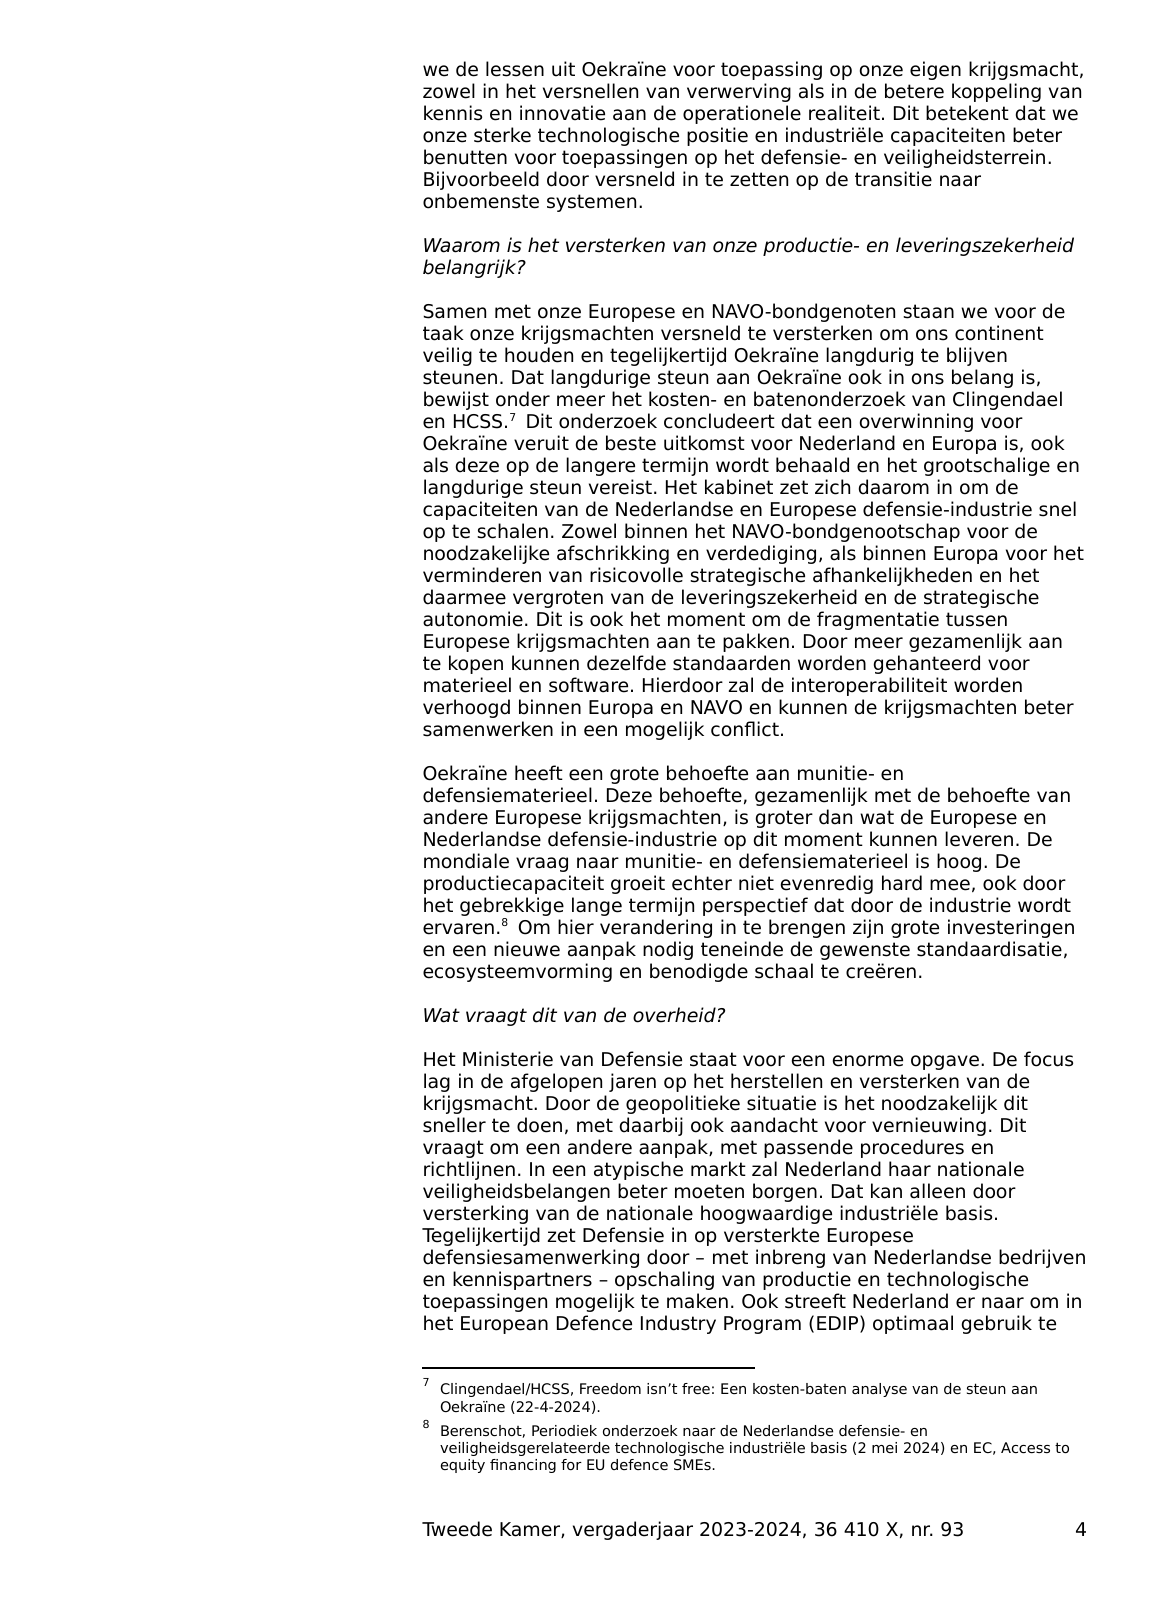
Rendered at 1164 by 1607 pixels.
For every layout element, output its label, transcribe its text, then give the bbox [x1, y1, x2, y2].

subtitle Waarom is het versterken van onze productie- en leveringszekerheid belangrijk? [422, 235, 1087, 279]
text Het Ministerie van Defensie staat voor een enorme opgave. De focus lag in de afgelopen jaren op het herstellen en versterken van de krijgsmacht. Door de geopolitieke situatie is het noodzakelijk dit sneller te doen, met daarbij ook aandacht voor vernieuwing. Dit vraagt om een andere aanpak, met passende procedures en richtlijnen. In een atypische markt zal Nederland haar nationale veiligheidsbelangen beter moeten borgen. Dat kan alleen door versterking van de nationale hoogwaardige industriële basis. Tegelijkertijd zet Defensie in op versterkte Europese defensiesamenwerking door – met inbreng van Nederlandse bedrijven en kennispartners – opschaling van productie en technologische toepassingen mogelijk te maken. Ook streeft Nederland er naar om in het European Defence Industry Program (EDIP) optimaal gebruik te [422, 1049, 1087, 1335]
text Oekraïne heeft een grote behoefte aan munitie- en defensiematerieel. Deze behoefte, gezamenlijk met de behoefte van andere Europese krijgsmachten, is groter dan wat de Europese en Nederlandse defensie-industrie op dit moment kunnen leveren. De mondiale vraag naar munitie- en defensiematerieel is hoog. De productiecapaciteit groeit echter niet evenredig hard mee, ook door het gebrekkige lange termijn perspectief dat door de industrie wordt ervaren. Om hier verandering in te brengen zijn grote investeringen en een nieuwe aanpak nodig teneinde de gewenste standaardisatie, ecosysteemvorming en benodigde schaal te creëren. [422, 763, 1087, 983]
text Berenschot, Periodiek onderzoek naar de Nederlandse defensie- en veiligheidsgerelateerde technologische industriële basis (2 mei 2024) en EC, Access to equity financing for EU defence SMEs. [422, 1418, 1087, 1474]
text Clingendael/HCSS, Freedom isn’t free: Een kosten-baten analyse van de steun aan Oekraïne (22-4-2024). [422, 1377, 1087, 1416]
subtitle Wat vraagt dit van de overheid? [422, 1005, 1087, 1027]
text Samen met onze Europese en NAVO-bondgenoten staan we voor de taak onze krijgsmachten versneld te versterken om ons continent veilig te houden en tegelijkertijd Oekraïne langdurig te blijven steunen. Dat langdurige steun aan Oekraïne ook in ons belang is, bewijst onder meer het kosten- en batenonderzoek van Clingendael en HCSS. Dit onderzoek concludeert dat een overwinning voor Oekraïne veruit de beste uitkomst voor Nederland en Europa is, ook als deze op de langere termijn wordt behaald en het grootschalige en langdurige steun vereist. Het kabinet zet zich daarom in om de capaciteiten van de Nederlandse en Europese defensie-industrie snel op te schalen. Zowel binnen het NAVO-bondgenootschap voor de noodzakelijke afschrikking en verdediging, als binnen Europa voor het verminderen van risicovolle strategische afhankelijkheden en het daarmee vergroten van de leveringszekerheid en de strategische autonomie. Dit is ook het moment om de fragmentatie tussen Europese krijgsmachten aan te pakken. Door meer gezamenlijk aan te kopen kunnen dezelfde standaarden worden gehanteerd voor materieel en software. Hierdoor zal de interoperabiliteit worden verhoogd binnen Europa en NAVO en kunnen de krijgsmachten beter samenwerken in een mogelijk conflict. [422, 301, 1087, 741]
text we de lessen uit Oekraïne voor toepassing op onze eigen krijgsmacht, zowel in het versnellen van verwerving als in de betere koppeling van kennis en innovatie aan de operationele realiteit. Dit betekent dat we onze sterke technologische positie en industriële capaciteiten beter benutten voor toepassingen op het defensie- en veiligheidsterrein. Bijvoorbeeld door versneld in te zetten op de transitie naar onbemenste systemen. [422, 59, 1087, 213]
